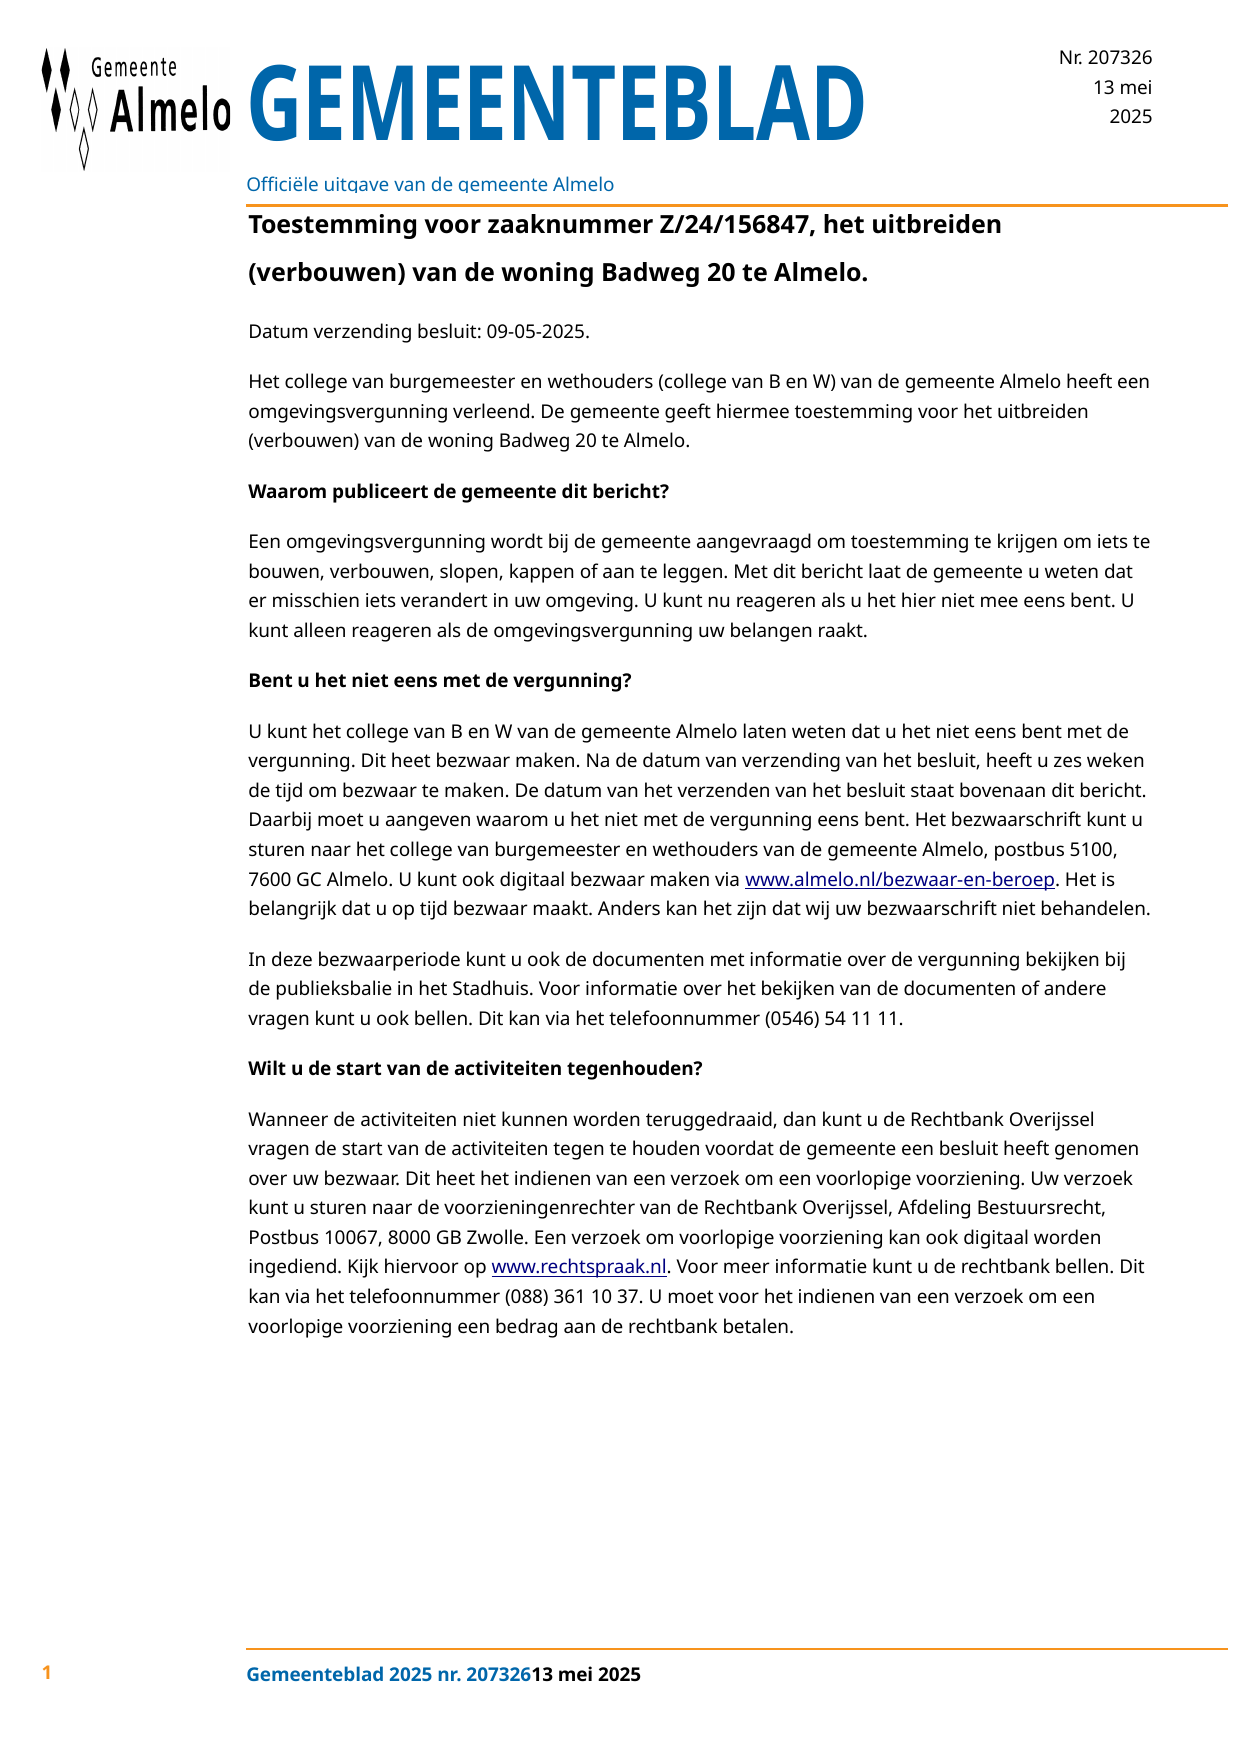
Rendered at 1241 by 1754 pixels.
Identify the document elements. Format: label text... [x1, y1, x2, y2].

text In deze bezwaarperiode kunt u ook de documenten met informatie over de vergunning bekijken bij de publieksbalie in het Stadhuis. Voor informatie over het bekijken van de documenten of andere vragen kunt u ook bellen. Dit kan via het telefoonnummer (0546) 54 11 11. [248, 946, 1152, 1031]
text Datum verzending besluit: 09-05-2025. [248, 318, 1152, 344]
text Het college van burgemeester en wethouders (college van B en W) van de gemeente Almelo heeft een omgevingsvergunning verleend. De gemeente geeft hiermee toestemming voor het uitbreiden (verbouwen) van de woning Badweg 20 te Almelo. [248, 368, 1152, 453]
text Wilt u de start van de activiteiten tegenhouden? [248, 1055, 1152, 1081]
text Toestemming voor zaaknummer Z/24/156847, het uitbreiden (verbouwen) van de woning Badweg 20 te Almelo. [248, 207, 1152, 288]
picture [41, 47, 231, 172]
text U kunt het college van B en W van de gemeente Almelo laten weten dat u het niet eens bent met de vergunning. Dit heet bezwaar maken. Na de datum van verzending van het besluit, heeft u zes weken de tijd om bezwaar te maken. De datum van het verzenden van het besluit staat bovenaan dit bericht. Daarbij moet u aangeven waarom u het niet met de vergunning eens bent. Het bezwaarschrift kunt u sturen naar het college van burgemeester en wethouders van de gemeente Almelo, postbus 5100, 7600 GC Almelo. U kunt ook digitaal bezwaar maken via www.almelo.nl/bezwaar-en-beroep. Het is belangrijk dat u op tijd bezwaar maakt. Anders kan het zijn dat wij uw bezwaarschrift niet behandelen. [248, 718, 1152, 921]
text Wanneer de activiteiten niet kunnen worden teruggedraaid, dan kunt u de Rechtbank Overijssel vragen de start van de activiteiten tegen te houden voordat de gemeente een besluit heeft genomen over uw bezwaar. Dit heet het indienen van een verzoek om een voorlopige voorziening. Uw verzoek kunt u sturen naar de voorzieningenrechter van de Rechtbank Overijssel, Afdeling Bestuursrecht, Postbus 10067, 8000 GB Zwolle. Een verzoek om voorlopige voorziening kan ook digitaal worden ingediend. Kijk hiervoor op www.rechtspraak.nl. Voor meer informatie kunt u de rechtbank bellen. Dit kan via het telefoonnummer (088) 361 10 37. U moet voor het indienen van een verzoek om een voorlopige voorziening een bedrag aan de rechtbank betalen. [248, 1106, 1152, 1339]
text Bent u het niet eens met de vergunning? [248, 667, 1152, 693]
text Een omgevingsvergunning wordt bij de gemeente aangevraagd om toestemming te krijgen om iets te bouwen, verbouwen, slopen, kappen of aan te leggen. Met dit bericht laat de gemeente u weten dat er misschien iets verandert in uw omgeving. U kunt nu reageren als u het hier niet mee eens bent. U kunt alleen reageren als de omgevingsvergunning uw belangen raakt. [248, 528, 1152, 643]
text Waarom publiceert de gemeente dit bericht? [248, 478, 1152, 504]
